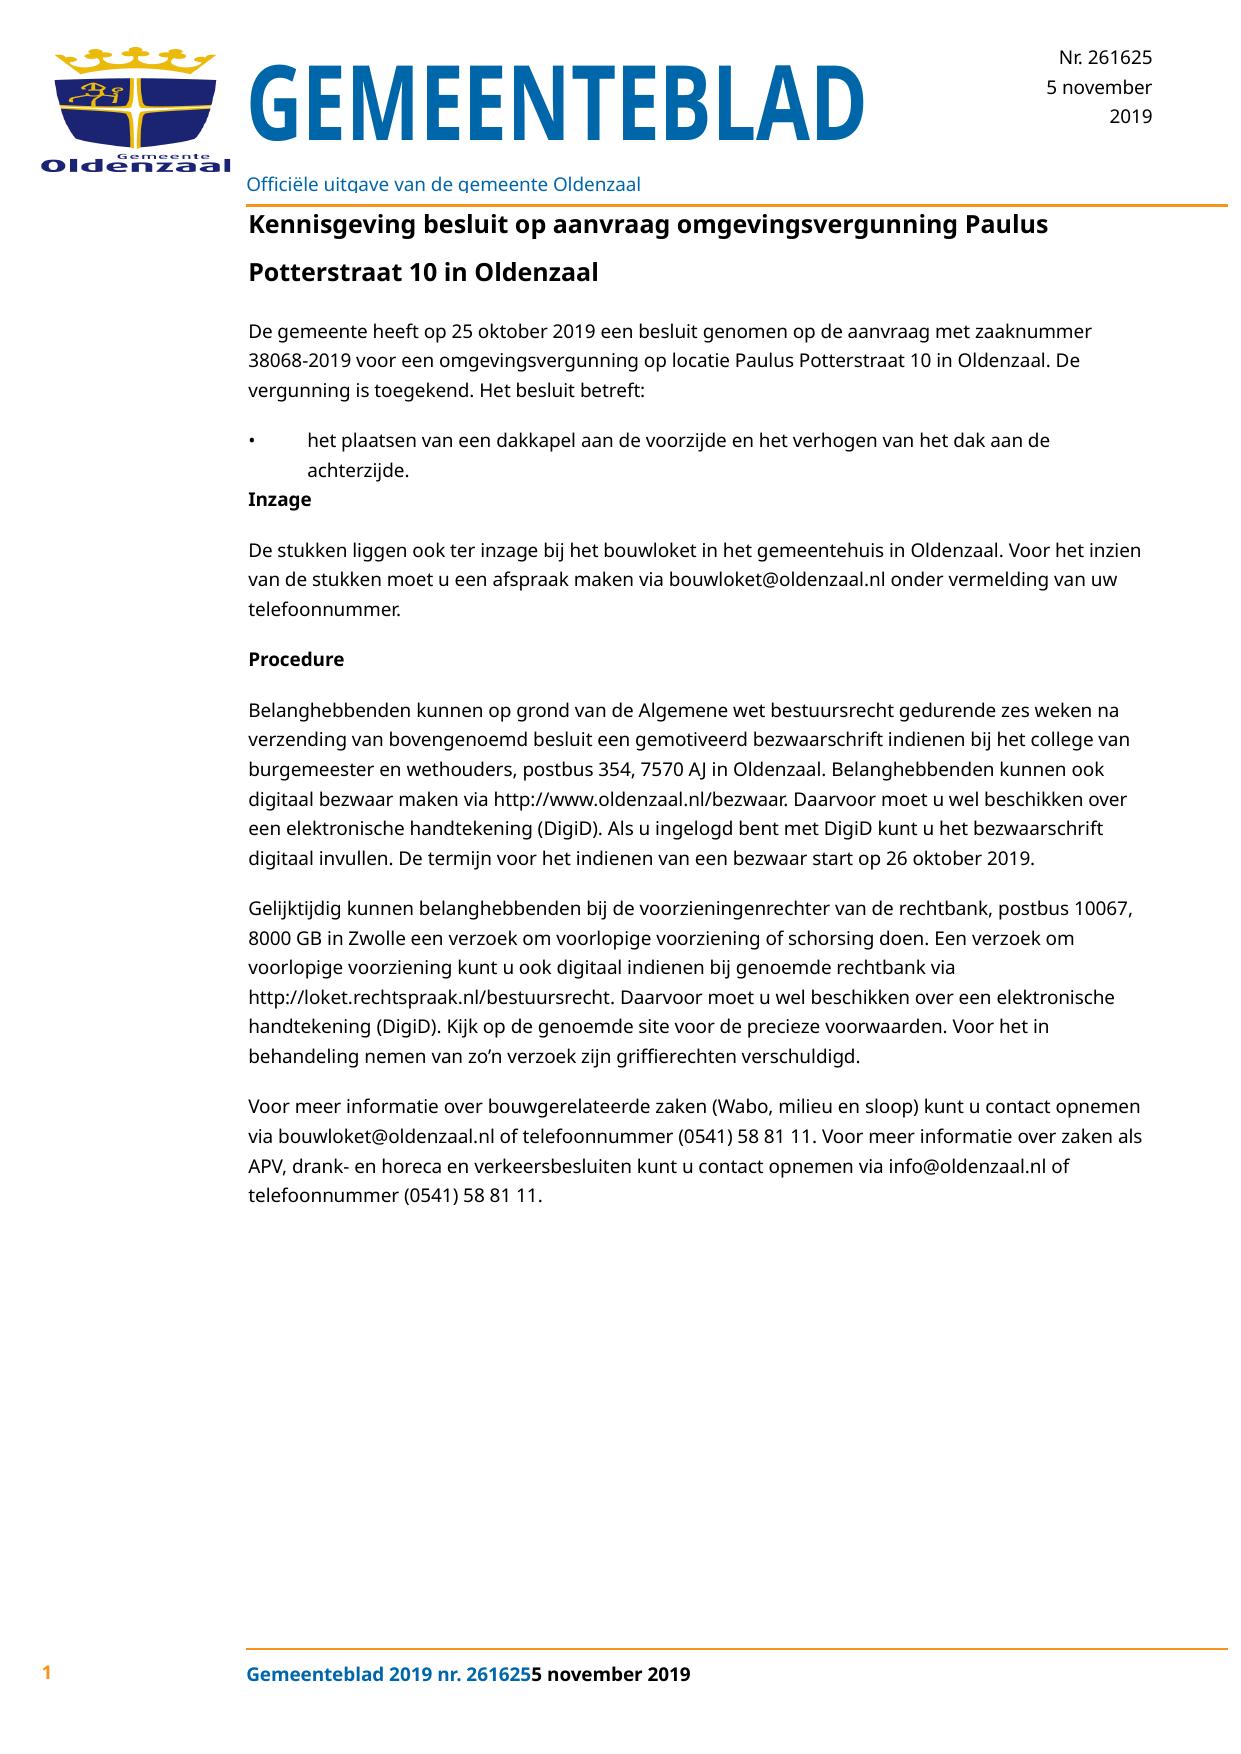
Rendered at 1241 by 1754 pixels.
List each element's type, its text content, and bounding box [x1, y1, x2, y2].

text De gemeente heeft op 25 oktober 2019 een besluit genomen op de aanvraag met zaaknummer 38068-2019 voor een omgevingsvergunning op locatie Paulus Potterstraat 10 in Oldenzaal. De vergunning is toegekend. Het besluit betreft: [248, 318, 1152, 403]
list het plaatsen van een dakkapel aan de voorzijde en het verhogen van het dak aan de achterzijde. [248, 427, 1152, 483]
picture [41, 47, 231, 172]
text Belanghebbenden kunnen op grond van de Algemene wet bestuursrecht gedurende zes weken na verzending van bovengenoemd besluit een gemotiveerd bezwaarschrift indienen bij het college van burgemeester en wethouders, postbus 354, 7570 AJ in Oldenzaal. Belanghebbenden kunnen ook digitaal bezwaar maken via http://www.oldenzaal.nl/bezwaar. Daarvoor moet u wel beschikken over een elektronische handtekening (DigiD). Als u ingelogd bent met DigiD kunt u het bezwaarschrift digitaal invullen. De termijn voor het indienen van een bezwaar start op 26 oktober 2019. [248, 697, 1152, 871]
text Voor meer informatie over bouwgerelateerde zaken (Wabo, milieu en sloop) kunt u contact opnemen via bouwloket@oldenzaal.nl of telefoonnummer (0541) 58 81 11. Voor meer informatie over zaken als APV, drank- en horeca en verkeersbesluiten kunt u contact opnemen via info@oldenzaal.nl of telefoonnummer (0541) 58 81 11. [248, 1094, 1152, 1208]
text Kennisgeving besluit op aanvraag omgevingsvergunning Paulus Potterstraat 10 in Oldenzaal [248, 207, 1152, 288]
text Gelijktijdig kunnen belanghebbenden bij de voorzieningenrechter van de rechtbank, postbus 10067, 8000 GB in Zwolle een verzoek om voorlopige voorziening of schorsing doen. Een verzoek om voorlopige voorziening kunt u ook digitaal indienen bij genoemde rechtbank via http://loket.rechtspraak.nl/bestuursrecht. Daarvoor moet u wel beschikken over een elektronische handtekening (DigiD). Kijk op de genoemde site voor de precieze voorwaarden. Voor het in behandeling nemen van zo’n verzoek zijn griffierechten verschuldigd. [248, 895, 1152, 1069]
text Procedure [248, 647, 1152, 672]
text De stukken liggen ook ter inzage bij het bouwloket in het gemeentehuis in Oldenzaal. Voor het inzien van de stukken moet u een afspraak maken via bouwloket@oldenzaal.nl onder vermelding van uw telefoonnummer. [248, 537, 1152, 622]
text Inzage [248, 487, 1152, 512]
